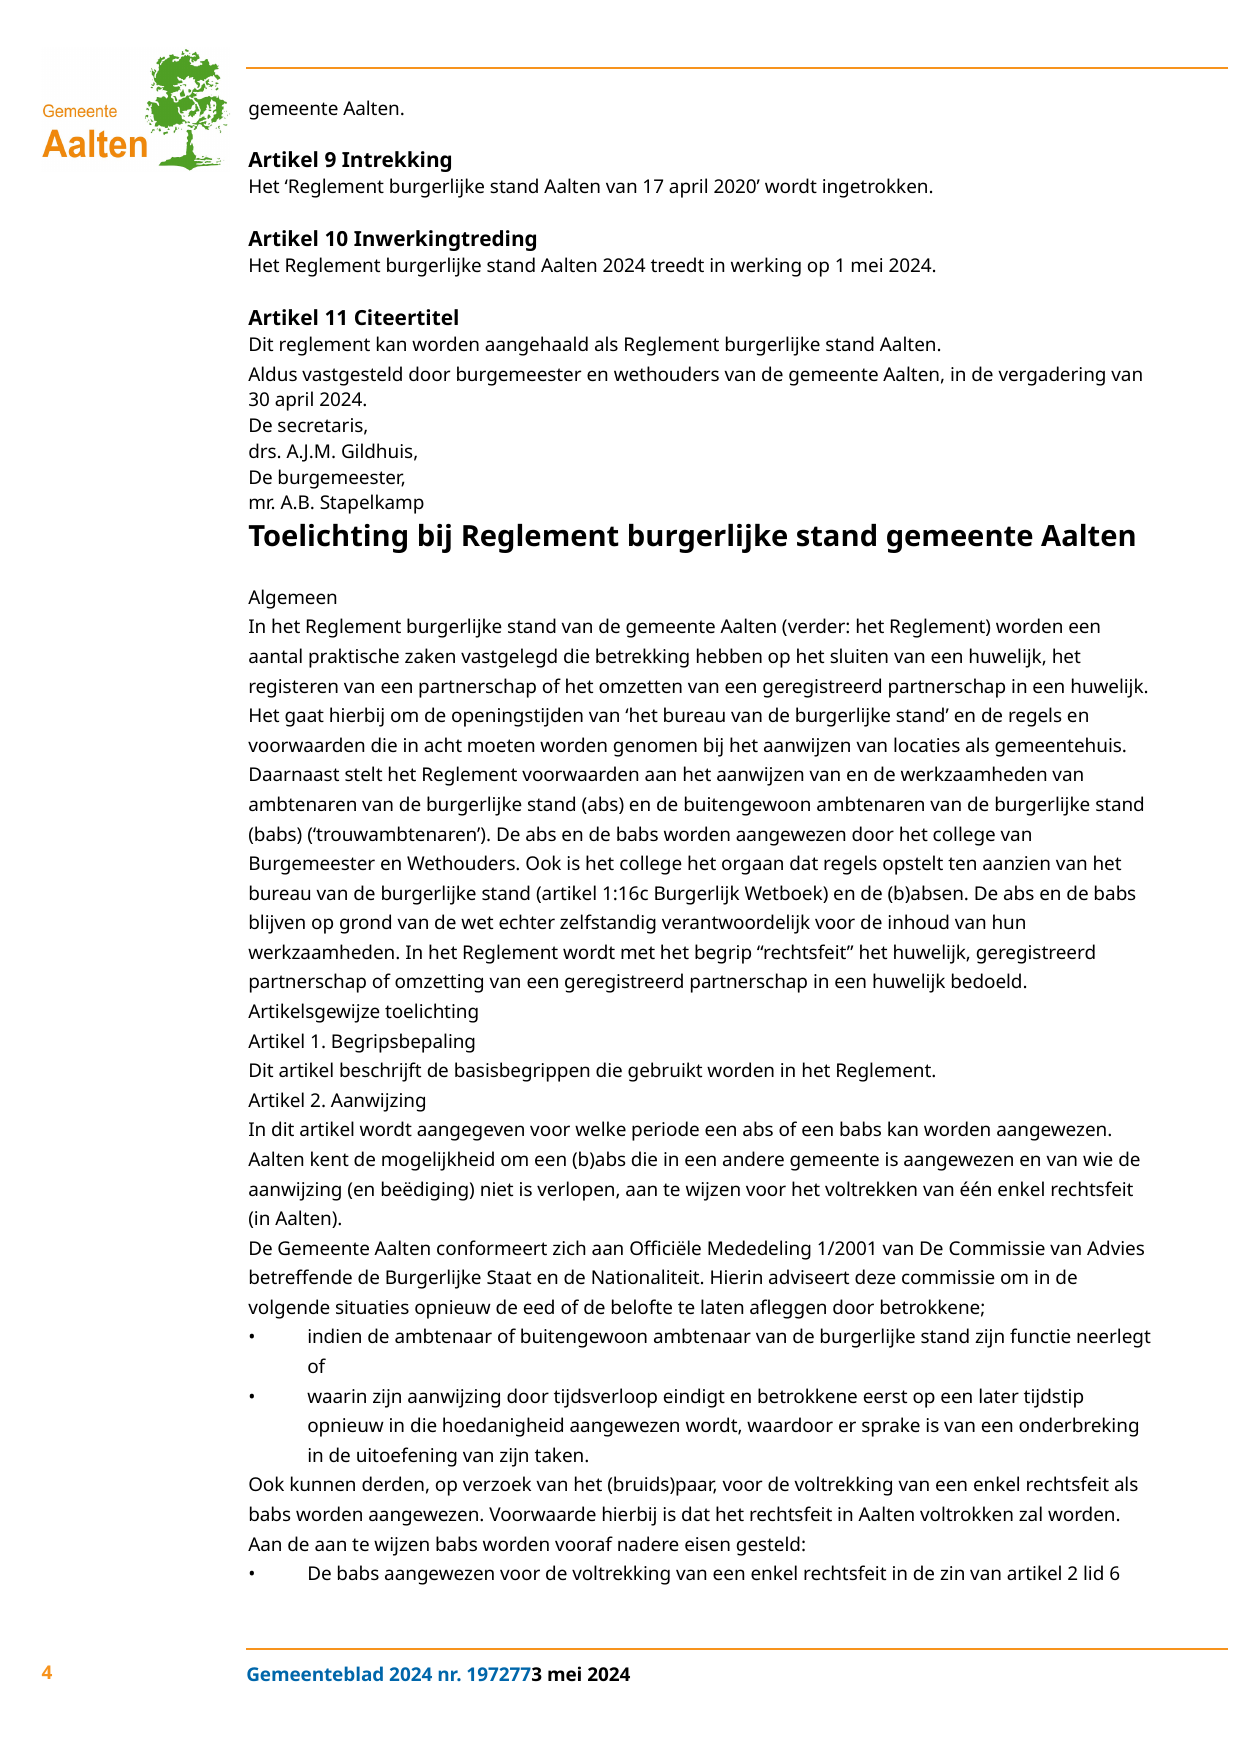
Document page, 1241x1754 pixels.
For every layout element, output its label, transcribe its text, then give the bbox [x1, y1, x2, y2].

text Aan de aan te wijzen babs worden vooraf nadere eisen gesteld: [248, 1531, 1152, 1557]
text Artikel 1. Begripsbepaling [248, 1028, 1152, 1054]
text Artikel 10 Inwerkingtreding [248, 224, 1152, 252]
text Aldus vastgesteld door burgemeester en wethouders van de gemeente Aalten, in de vergadering van 30 april 2024. [248, 361, 1152, 412]
text Dit reglement kan worden aangehaald als Reglement burgerlijke stand Aalten. [248, 331, 1152, 357]
text De burgemeester, [248, 464, 1152, 489]
text gemeente Aalten. [248, 95, 1152, 121]
text Artikel 9 Intrekking [248, 145, 1152, 174]
text Toelichting bij Reglement burgerlijke stand gemeente Aalten [248, 515, 1152, 555]
text mr. A.B. Stapelkamp [248, 489, 1152, 515]
text In het Reglement burgerlijke stand van de gemeente Aalten (verder: het Reglement) worden een aantal praktische zaken vastgelegd die betrekking hebben op het sluiten van een huwelijk, het registeren van een partnerschap of het omzetten van een geregistreerd partnerschap in een huwelijk. Het gaat hierbij om de openingstijden van ‘het bureau van de burgerlijke stand’ en de regels en voorwaarden die in acht moeten worden genomen bij het aanwijzen van locaties als gemeentehuis. Daarnaast stelt het Reglement voorwaarden aan het aanwijzen van en de werkzaamheden van ambtenaren van de burgerlijke stand (abs) en de buitengewoon ambtenaren van de burgerlijke stand (babs) (‘trouwambtenaren’). De abs en de babs worden aangewezen door het college van Burgemeester en Wethouders. Ook is het college het orgaan dat regels opstelt ten aanzien van het bureau van de burgerlijke stand (artikel 1:16c Burgerlijk Wetboek) en de (b)absen. De abs en de babs blijven op grond van de wet echter zelfstandig verantwoordelijk voor de inhoud van hun werkzaamheden. In het Reglement wordt met het begrip “rechtsfeit” het huwelijk, geregistreerd partnerschap of omzetting van een geregistreerd partnerschap in een huwelijk bedoeld. [248, 614, 1152, 994]
text In dit artikel wordt aangegeven voor welke periode een abs of een babs kan worden aangewezen. Aalten kent de mogelijkheid om een (b)abs die in een andere gemeente is aangewezen en van wie de aanwijzing (en beëdiging) niet is verlopen, aan te wijzen voor het voltrekken van één enkel rechtsfeit (in Aalten). [248, 1117, 1152, 1231]
list indien de ambtenaar of buitengewoon ambtenaar van de burgerlijke stand zijn functie neerlegt of [248, 1324, 1152, 1379]
text De secretaris, [248, 412, 1152, 438]
text drs. A.J.M. Gildhuis, [248, 438, 1152, 464]
text Het Reglement burgerlijke stand Aalten 2024 treedt in werking op 1 mei 2024. [248, 252, 1152, 278]
text De Gemeente Aalten conformeert zich aan Officiële Mededeling 1/2001 van De Commissie van Advies betreffende de Burgerlijke Staat en de Nationaliteit. Hierin adviseert deze commissie om in de volgende situaties opnieuw de eed of de belofte te laten afleggen door betrokkene; [248, 1235, 1152, 1320]
text Dit artikel beschrijft de basisbegrippen die gebruikt worden in het Reglement. [248, 1057, 1152, 1083]
text Ook kunnen derden, op verzoek van het (bruids)paar, voor de voltrekking van een enkel rechtsfeit als babs worden aangewezen. Voorwaarde hierbij is dat het rechtsfeit in Aalten voltrokken zal worden. [248, 1472, 1152, 1527]
text Het ‘Reglement burgerlijke stand Aalten van 17 april 2020’ wordt ingetrokken. [248, 174, 1152, 199]
picture [41, 47, 231, 172]
text Artikel 11 Citeertitel [248, 303, 1152, 331]
text Algemeen [248, 584, 1152, 610]
text Artikel 2. Aanwijzing [248, 1087, 1152, 1113]
text Artikelsgewijze toelichting [248, 998, 1152, 1024]
list waarin zijn aanwijzing door tijdsverloop eindigt en betrokkene eerst op een later tijdstip opnieuw in die hoedanigheid aangewezen wordt, waardoor er sprake is van een onderbreking in de uitoefening van zijn taken. [248, 1383, 1152, 1468]
list De babs aangewezen voor de voltrekking van een enkel rechtsfeit in de zin van artikel 2 lid 6 [248, 1560, 1152, 1586]
